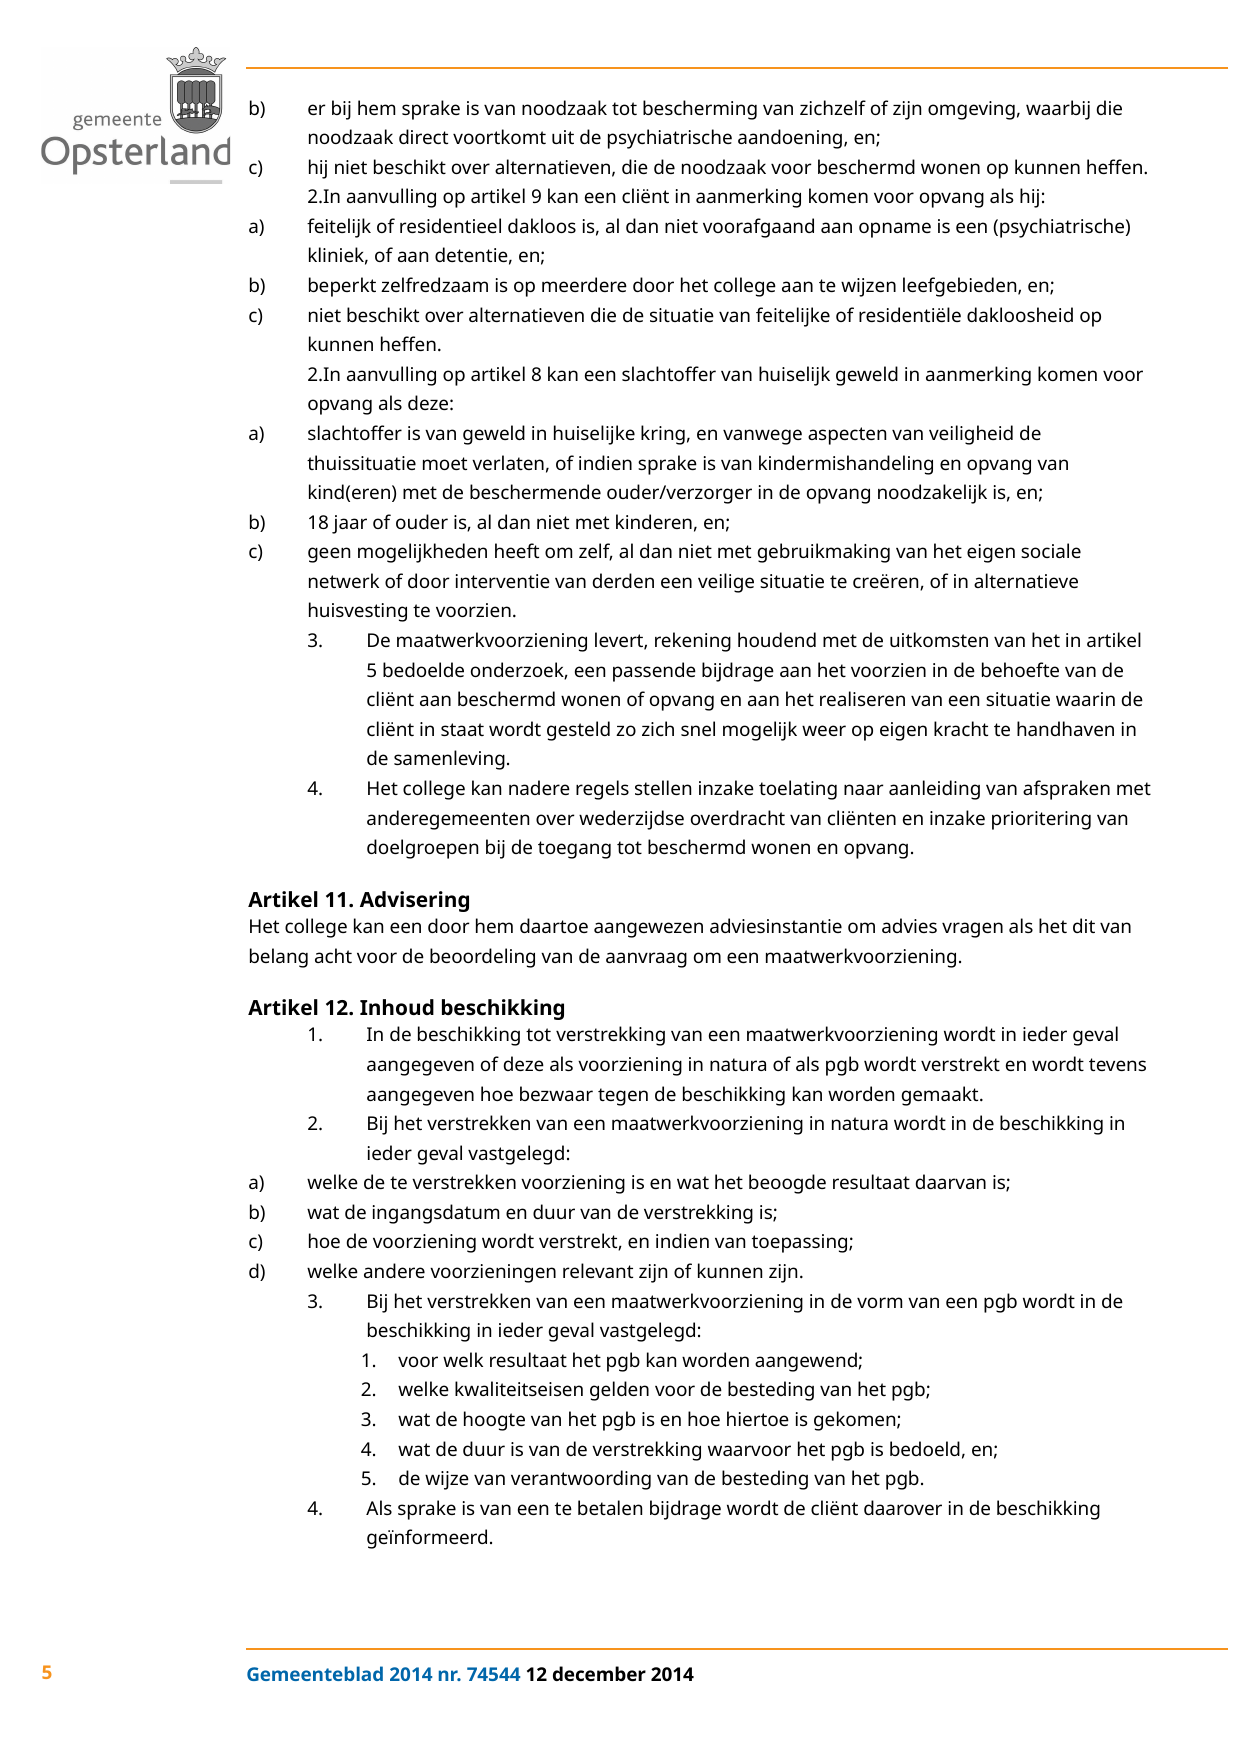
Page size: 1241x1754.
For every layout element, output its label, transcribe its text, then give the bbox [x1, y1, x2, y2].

list er bij hem sprake is van noodzaak tot bescherming van zichzelf of zijn omgeving, waarbij die noodzaak direct voortkomt uit de psychiatrische aandoening, en; [248, 95, 1152, 150]
list welke kwaliteitseisen gelden voor de besteding van het pgb; [361, 1377, 1152, 1402]
text Artikel 11. Advisering [248, 885, 1152, 913]
list 18 jaar of ouder is, al dan niet met kinderen, en; [248, 509, 1152, 535]
list Bij het verstrekken van een maatwerkvoorziening in natura wordt in de beschikking in ieder geval vastgelegd: [307, 1110, 1152, 1166]
list slachtoffer is van geweld in huiselijke kring, en vanwege aspecten van veiligheid de thuissituatie moet verlaten, of indien sprake is van kindermishandeling en opvang van kind(eren) met de beschermende ouder/verzorger in de opvang noodzakelijk is, en; [248, 420, 1152, 505]
list In de beschikking tot verstrekking van een maatwerkvoorziening wordt in ieder geval aangegeven of deze als voorziening in natura of als pgb wordt verstrekt en wordt tevens aangegeven hoe bezwaar tegen de beschikking kan worden gemaakt. [307, 1022, 1152, 1107]
list Bij het verstrekken van een maatwerkvoorziening in de vorm van een pgb wordt in de beschikking in ieder geval vastgelegd: [307, 1288, 1152, 1343]
list Het college kan nadere regels stellen inzake toelating naar aanleiding van afspraken met anderegemeenten over wederzijdse overdracht van cliënten en inzake prioritering van doelgroepen bij de toegang tot beschermd wonen en opvang. [307, 775, 1152, 860]
list geen mogelijkheden heeft om zelf, al dan niet met gebruikmaking van het eigen sociale netwerk of door interventie van derden een veilige situatie te creëren, of in alternatieve huisvesting te voorzien. [248, 538, 1152, 623]
list Als sprake is van een te betalen bijdrage wordt de cliënt daarover in de beschikking geïnformeerd. [307, 1495, 1152, 1550]
picture [41, 47, 231, 184]
text Artikel 12. Inhoud beschikking [248, 993, 1152, 1022]
list beperkt zelfredzaam is op meerdere door het college aan te wijzen leefgebieden, en; [248, 272, 1152, 298]
list De maatwerkvoorziening levert, rekening houdend met de uitkomsten van het in artikel 5 bedoelde onderzoek, een passende bijdrage aan het voorzien in de behoefte van de cliënt aan beschermd wonen of opvang en aan het realiseren van een situatie waarin de cliënt in staat wordt gesteld zo zich snel mogelijk weer op eigen kracht te handhaven in de samenleving. [307, 627, 1152, 771]
list welke de te verstrekken voorziening is en wat het beoogde resultaat daarvan is; [248, 1169, 1152, 1195]
list wat de ingangsdatum en duur van de verstrekking is; [248, 1199, 1152, 1225]
list feitelijk of residentieel dakloos is, al dan niet voorafgaand aan opname is een (psychiatrische) kliniek, of aan detentie, en; [248, 213, 1152, 268]
list wat de hoogte van het pgb is en hoe hiertoe is gekomen; [361, 1406, 1152, 1432]
list voor welk resultaat het pgb kan worden aangewend; [361, 1347, 1152, 1373]
list welke andere voorzieningen relevant zijn of kunnen zijn. [248, 1258, 1152, 1284]
list hij niet beschikt over alternatieven, die de noodzaak voor beschermd wonen op kunnen heffen. [248, 154, 1152, 180]
list niet beschikt over alternatieven die de situatie van feitelijke of residentiële dakloosheid op kunnen heffen. [248, 302, 1152, 357]
list 2.In aanvulling op artikel 9 kan een cliënt in aanmerking komen voor opvang als hij: [248, 183, 1152, 209]
text Het college kan een door hem daartoe aangewezen adviesinstantie om advies vragen als het dit van belang acht voor de beoordeling van de aanvraag om een maatwerkvoorziening. [248, 913, 1152, 968]
list 2.In aanvulling op artikel 8 kan een slachtoffer van huiselijk geweld in aanmerking komen voor opvang als deze: [248, 361, 1152, 416]
list wat de duur is van de verstrekking waarvoor het pgb is bedoeld, en; [361, 1436, 1152, 1462]
list hoe de voorziening wordt verstrekt, en indien van toepassing; [248, 1229, 1152, 1254]
list de wijze van verantwoording van de besteding van het pgb. [361, 1465, 1152, 1491]
